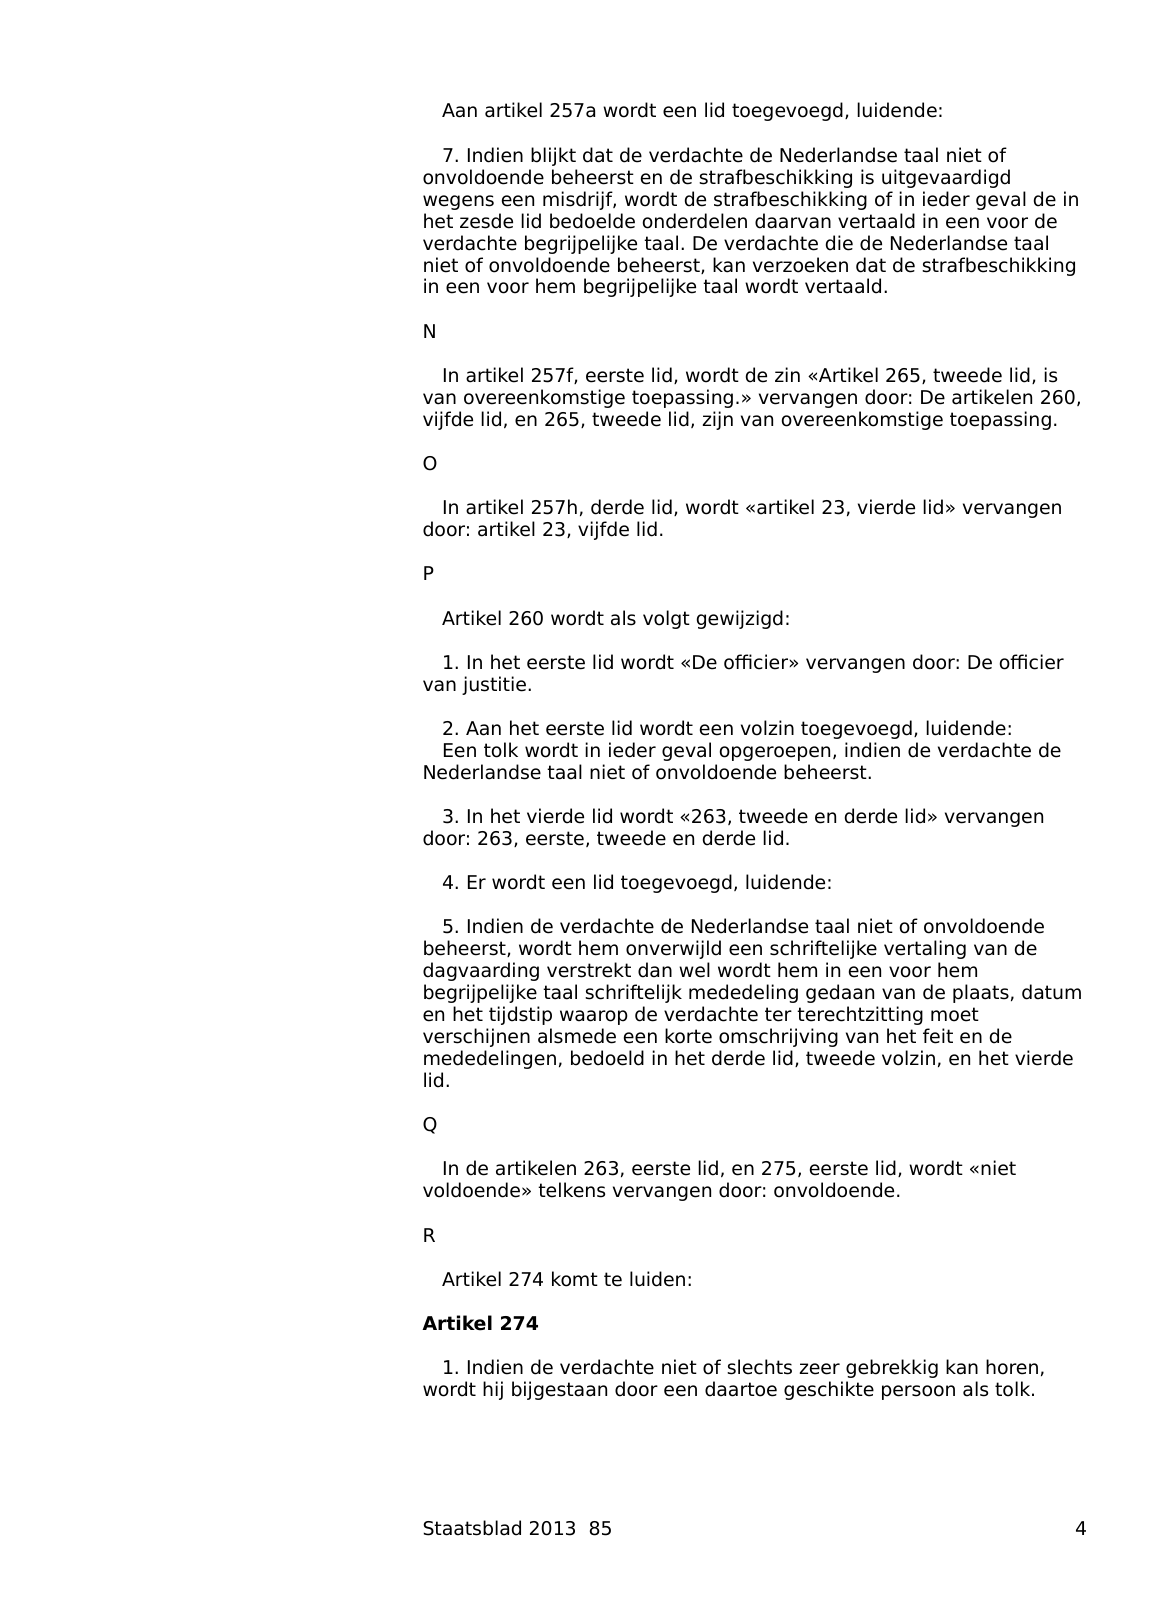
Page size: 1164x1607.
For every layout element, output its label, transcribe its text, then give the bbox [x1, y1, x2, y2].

text 1. Indien de verdachte niet of slechts zeer gebrekkig kan horen, wordt hij bijgestaan door een daartoe geschikte persoon als tolk. [422, 1357, 1087, 1401]
text O [422, 453, 1087, 475]
text R [422, 1224, 1087, 1246]
text Q [422, 1114, 1087, 1136]
subtitle Artikel 274 [422, 1313, 1087, 1335]
text 5. Indien de verdachte de Nederlandse taal niet of onvoldoende beheerst, wordt hem onverwijld een schriftelijke vertaling van de dagvaarding verstrekt dan wel wordt hem in een voor hem begrijpelijke taal schriftelijk mededeling gedaan van de plaats, datum en het tijdstip waarop de verdachte ter terechtzitting moet verschijnen alsmede een korte omschrijving van het feit en de mededelingen, bedoeld in het derde lid, tweede volzin, en het vierde lid. [422, 916, 1087, 1092]
text In artikel 257f, eerste lid, wordt de zin «Artikel 265, tweede lid, is van overeenkomstige toepassing.» vervangen door: De artikelen 260, vijfde lid, en 265, tweede lid, zijn van overeenkomstige toepassing. [422, 365, 1087, 431]
text Artikel 260 wordt als volgt gewijzigd: [422, 607, 1087, 629]
text N [422, 321, 1087, 343]
text 2. Aan het eerste lid wordt een volzin toegevoegd, luidende: [422, 718, 1087, 740]
text In de artikelen 263, eerste lid, en 275, eerste lid, wordt «niet voldoende» telkens vervangen door: onvoldoende. [422, 1158, 1087, 1202]
text Een tolk wordt in ieder geval opgeroepen, indien de verdachte de Nederlandse taal niet of onvoldoende beheerst. [422, 740, 1087, 784]
text 1. In het eerste lid wordt «De officier» vervangen door: De officier van justitie. [422, 652, 1087, 696]
text 7. Indien blijkt dat de verdachte de Nederlandse taal niet of onvoldoende beheerst en de strafbeschikking is uitgevaardigd wegens een misdrijf, wordt de strafbeschikking of in ieder geval de in het zesde lid bedoelde onderdelen daarvan vertaald in een voor de verdachte begrijpelijke taal. De verdachte die de Nederlandse taal niet of onvoldoende beheerst, kan verzoeken dat de strafbeschikking in een voor hem begrijpelijke taal wordt vertaald. [422, 144, 1087, 298]
text 4. Er wordt een lid toegevoegd, luidende: [422, 872, 1087, 894]
text In artikel 257h, derde lid, wordt «artikel 23, vierde lid» vervangen door: artikel 23, vijfde lid. [422, 497, 1087, 541]
text P [422, 563, 1087, 585]
text 3. In het vierde lid wordt «263, tweede en derde lid» vervangen door: 263, eerste, tweede en derde lid. [422, 806, 1087, 850]
text Aan artikel 257a wordt een lid toegevoegd, luidende: [422, 100, 1087, 122]
text Artikel 274 komt te luiden: [422, 1269, 1087, 1291]
